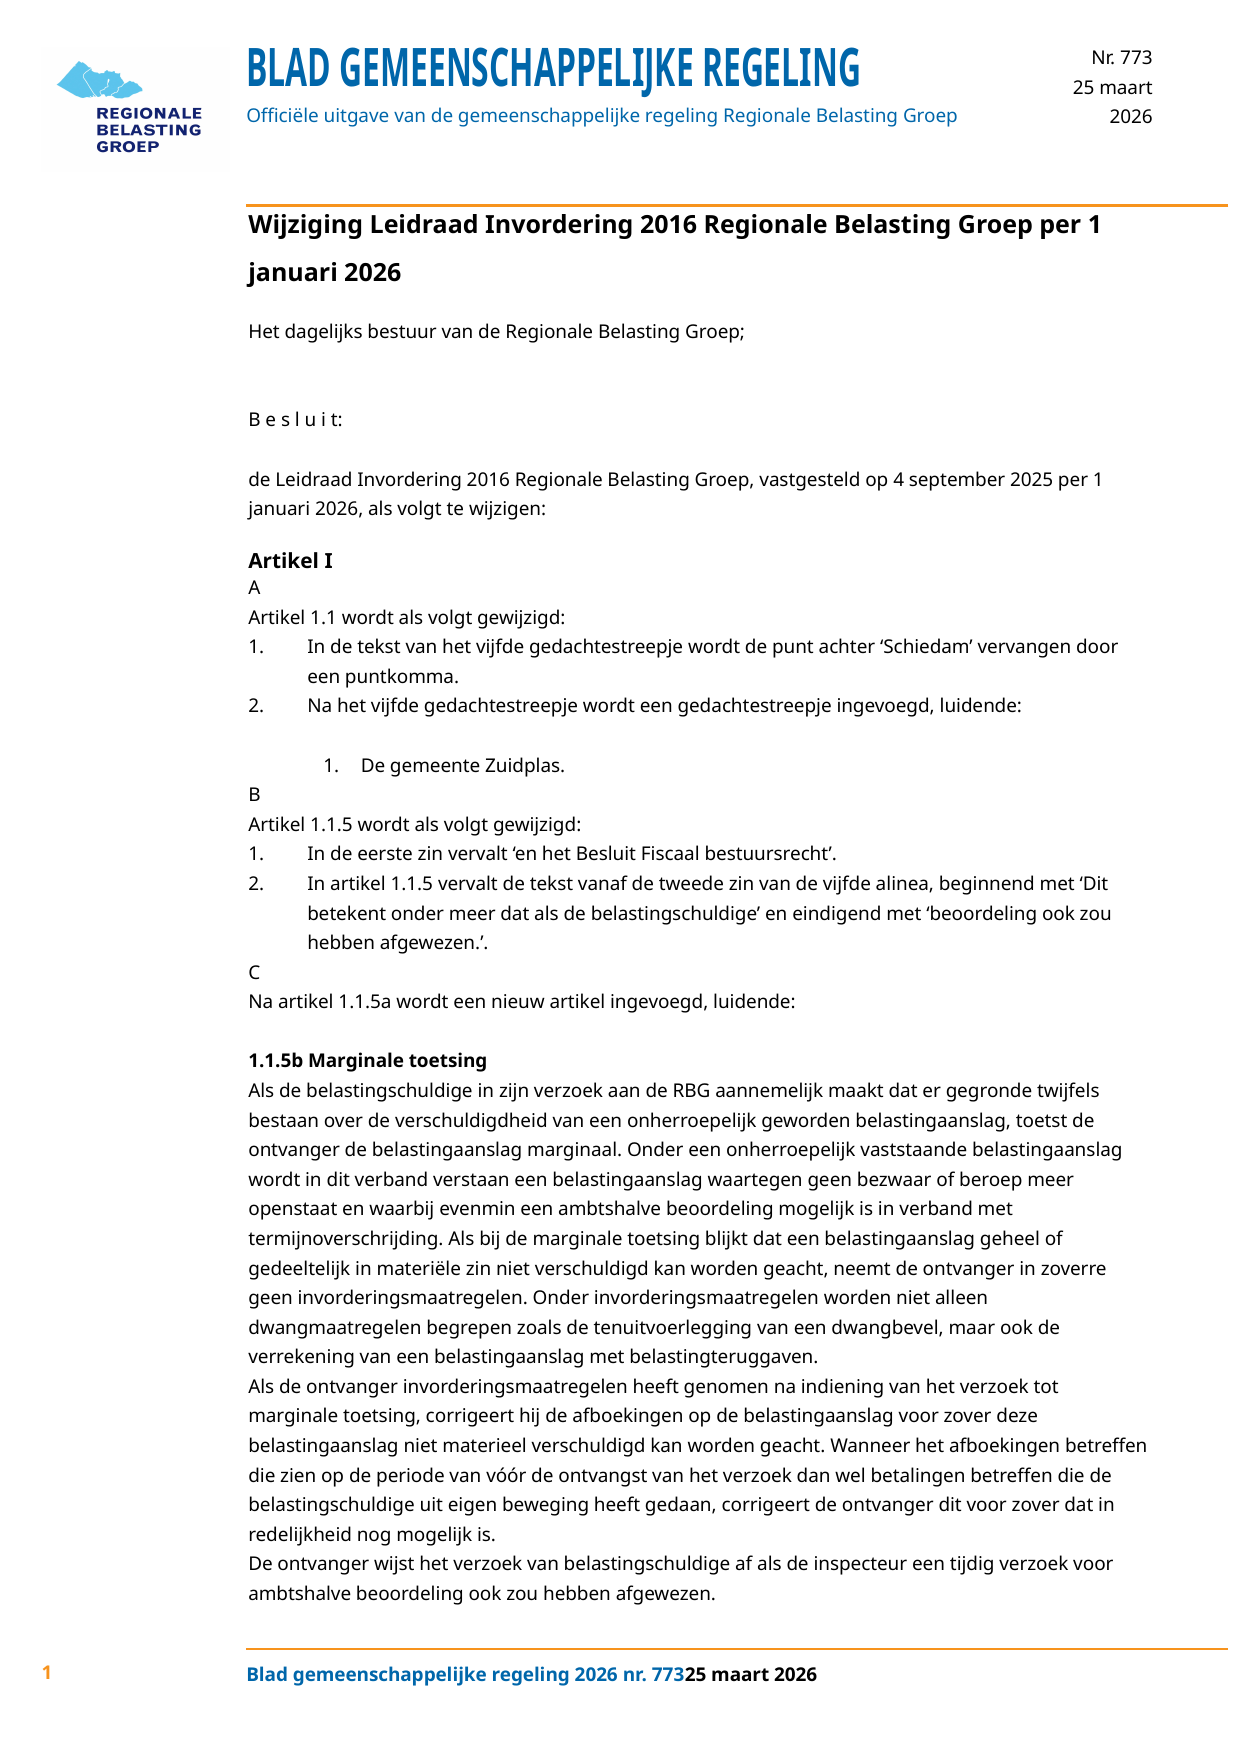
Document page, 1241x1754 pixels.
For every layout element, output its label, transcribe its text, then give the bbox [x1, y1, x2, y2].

list De gemeente Zuidplas. [323, 752, 1152, 777]
text Als de ontvanger invorderingsmaatregelen heeft genomen na indiening van het verzoek tot marginale toetsing, corrigeert hij de afboekingen op de belastingaanslag voor zover deze belastingaanslag niet materieel verschuldigd kan worden geacht. Wanneer het afboekingen betreffen die zien op de periode van vóór de ontvangst van het verzoek dan wel betalingen betreffen die de belastingschuldige uit eigen beweging heeft gedaan, corrigeert de ontvanger dit voor zover dat in redelijkheid nog mogelijk is. [248, 1373, 1152, 1547]
text A [248, 574, 1152, 600]
text Het dagelijks bestuur van de Regionale Belasting Groep; [248, 318, 1152, 344]
list In de eerste zin vervalt ‘en het Besluit Fiscaal bestuursrecht’. [248, 841, 1152, 866]
text Artikel 1.1.5 wordt als volgt gewijzigd: [248, 811, 1152, 837]
text C [248, 959, 1152, 984]
text De ontvanger wijst het verzoek van belastingschuldige af als de inspecteur een tijdig verzoek voor ambtshalve beoordeling ook zou hebben afgewezen. [248, 1551, 1152, 1606]
text B [248, 781, 1152, 807]
text Na artikel 1.1.5a wordt een nieuw artikel ingevoegd, luidende: [248, 988, 1152, 1014]
text Wijziging Leidraad Invordering 2016 Regionale Belasting Groep per 1 januari 2026 [248, 207, 1152, 288]
list In de tekst van het vijfde gedachtestreepje wordt de punt achter ‘Schiedam’ vervangen door een puntkomma. [248, 633, 1152, 689]
text Artikel 1.1 wordt als volgt gewijzigd: [248, 604, 1152, 629]
list Na het vijfde gedachtestreepje wordt een gedachtestreepje ingevoegd, luidende: [248, 693, 1152, 718]
text Artikel I [248, 546, 1152, 574]
text 1.1.5b Marginale toetsing [248, 1048, 1152, 1073]
picture [41, 47, 231, 172]
text Als de belastingschuldige in zijn verzoek aan de RBG aannemelijk maakt dat er gegronde twijfels bestaan over de verschuldigdheid van een onherroepelijk geworden belastingaanslag, toetst de ontvanger de belastingaanslag marginaal. Onder een onherroepelijk vaststaande belastingaanslag wordt in dit verband verstaan een belastingaanslag waartegen geen bezwaar of beroep meer openstaat en waarbij evenmin een ambtshalve beoordeling mogelijk is in verband met termijnoverschrijding. Als bij de marginale toetsing blijkt dat een belastingaanslag geheel of gedeeltelijk in materiële zin niet verschuldigd kan worden geacht, neemt de ontvanger in zoverre geen invorderingsmaatregelen. Onder invorderingsmaatregelen worden niet alleen dwangmaatregelen begrepen zoals de tenuitvoerlegging van een dwangbevel, maar ook de verrekening van een belastingaanslag met belastingteruggaven. [248, 1077, 1152, 1369]
text B e s l u i t: [248, 407, 1152, 432]
text de Leidraad Invordering 2016 Regionale Belasting Groep, vastgesteld op 4 september 2025 per 1 januari 2026, als volgt te wijzigen: [248, 466, 1152, 521]
list In artikel 1.1.5 vervalt de tekst vanaf de tweede zin van de vijfde alinea, beginnend met ‘Dit betekent onder meer dat als de belastingschuldige’ en eindigend met ‘beoordeling ook zou hebben afgewezen.’. [248, 870, 1152, 955]
